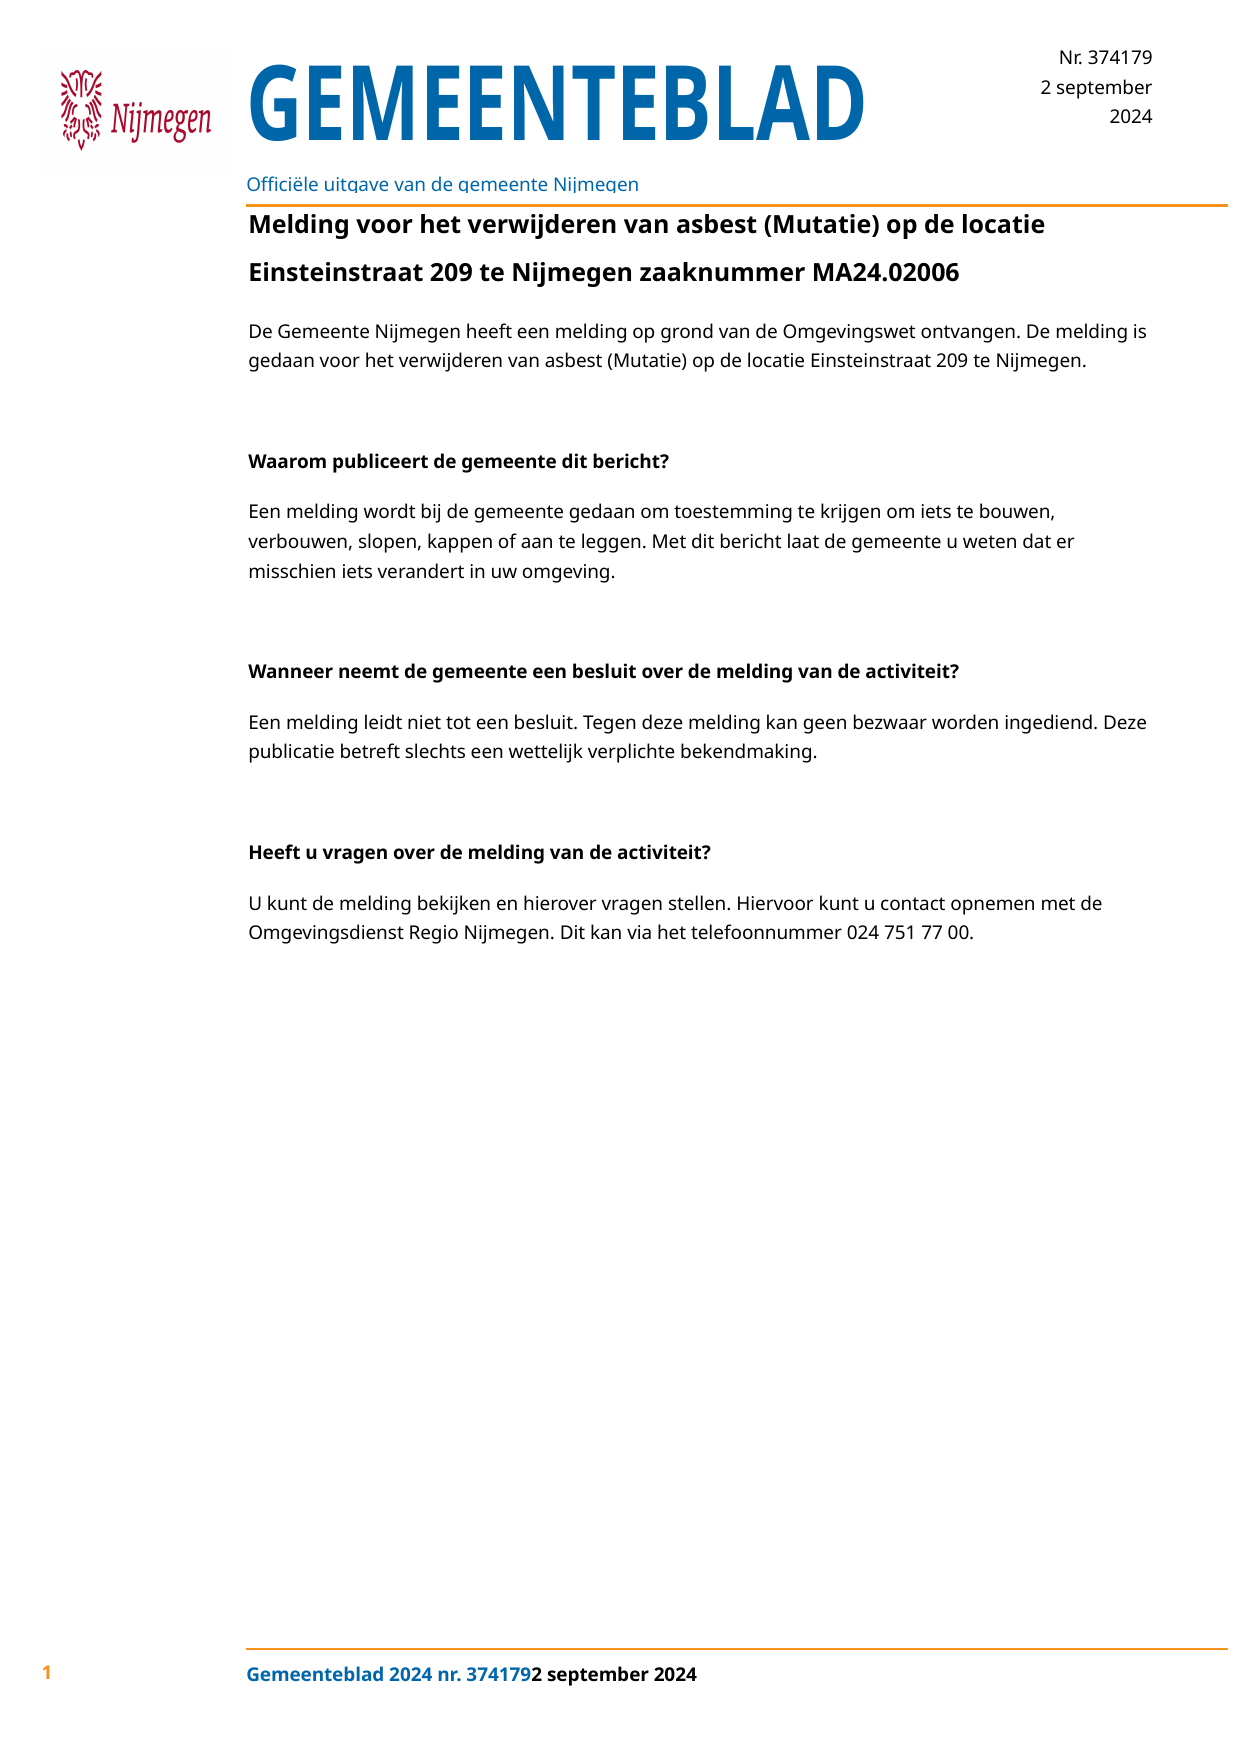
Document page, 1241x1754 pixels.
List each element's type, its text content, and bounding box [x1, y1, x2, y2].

picture [41, 47, 231, 172]
text De Gemeente Nijmegen heeft een melding op grond van de Omgevingswet ontvangen. De melding is gedaan voor het verwijderen van asbest (Mutatie) op de locatie Einsteinstraat 209 te Nijmegen. [248, 318, 1152, 373]
text Een melding leidt niet tot een besluit. Tegen deze melding kan geen bezwaar worden ingediend. Deze publicatie betreft slechts een wettelijk verplichte bekendmaking. [248, 709, 1152, 764]
text Heeft u vragen over de melding van de activiteit? [248, 839, 1152, 865]
text Waarom publiceert de gemeente dit bericht? [248, 448, 1152, 474]
text U kunt de melding bekijken en hierover vragen stellen. Hiervoor kunt u contact opnemen met de Omgevingsdienst Regio Nijmegen. Dit kan via het telefoonnummer 024 751 77 00. [248, 890, 1152, 945]
text Wanneer neemt de gemeente een besluit over de melding van de activiteit? [248, 659, 1152, 684]
text Melding voor het verwijderen van asbest (Mutatie) op de locatie Einsteinstraat 209 te Nijmegen zaaknummer MA24.02006 [248, 207, 1152, 288]
text Een melding wordt bij de gemeente gedaan om toestemming te krijgen om iets te bouwen, verbouwen, slopen, kappen of aan te leggen. Met dit bericht laat de gemeente u weten dat er misschien iets verandert in uw omgeving. [248, 499, 1152, 584]
